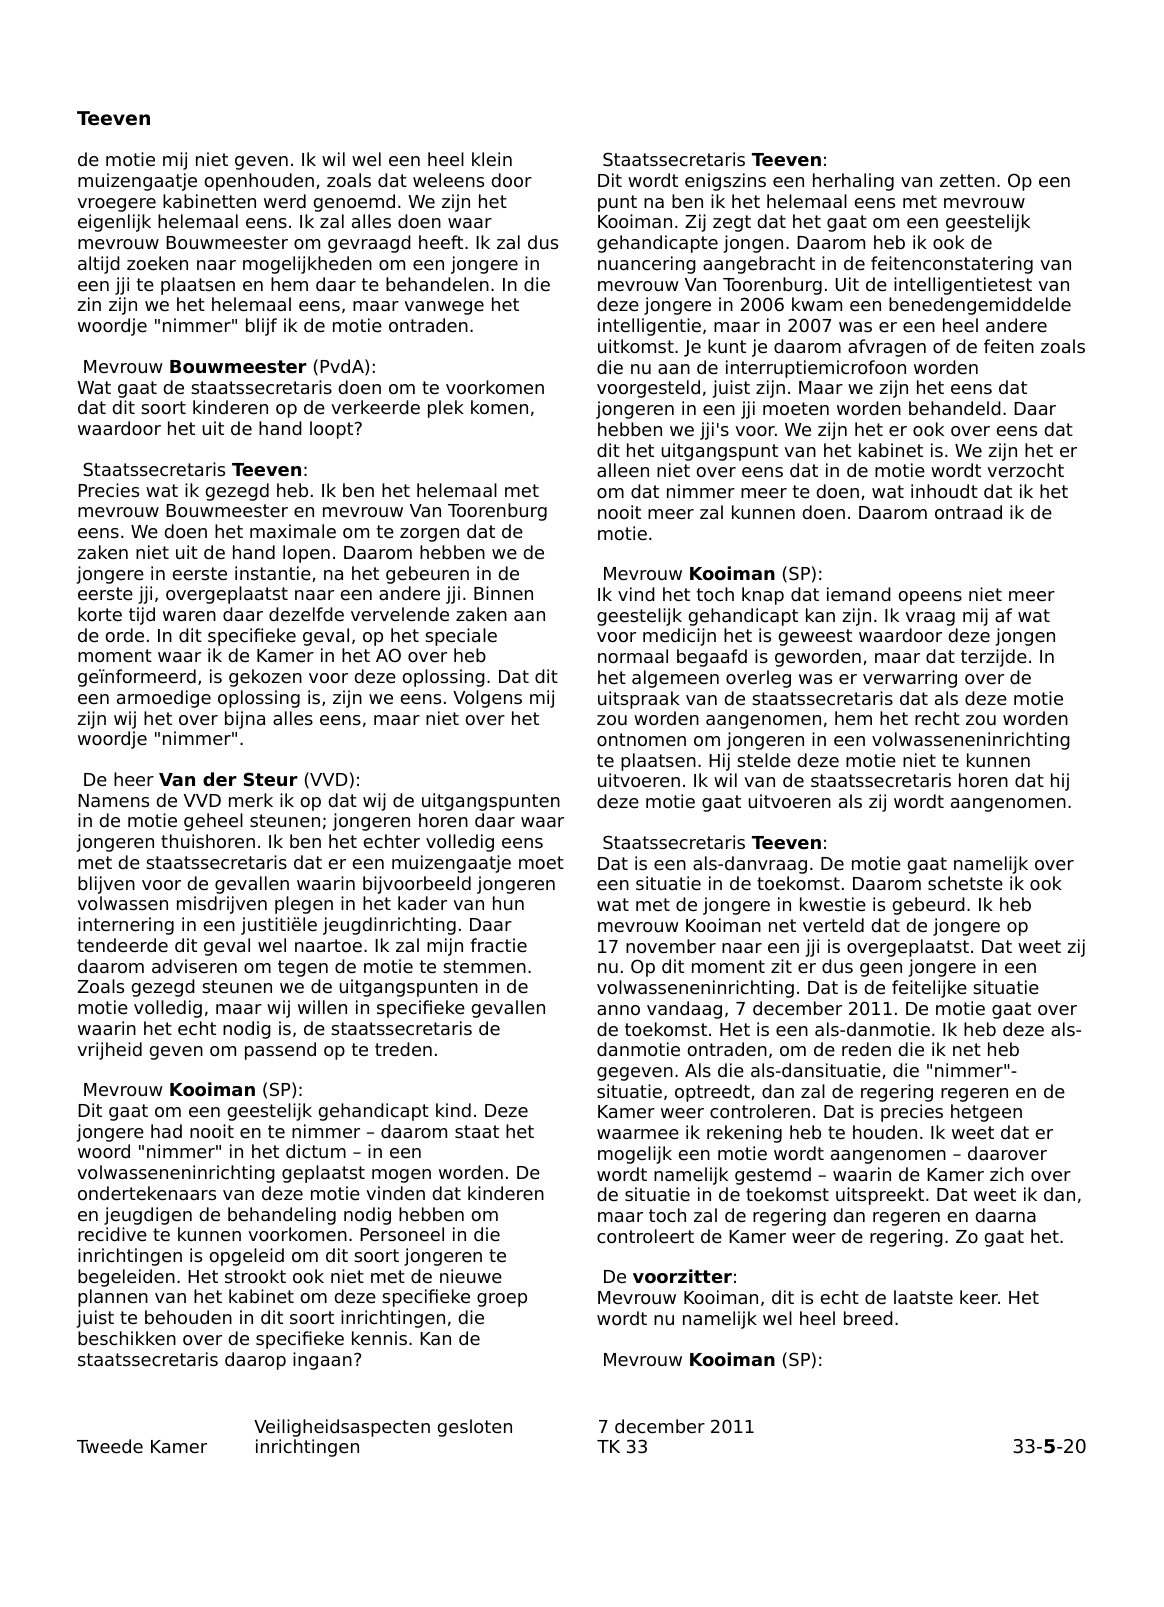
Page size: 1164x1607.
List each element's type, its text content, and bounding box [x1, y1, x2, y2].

text Dat is een als-danvraag. De motie gaat namelijk over een situatie in de toekomst. Daarom schetste ik ook wat met de jongere in kwestie is gebeurd. Ik heb mevrouw Kooiman net verteld dat de jongere op 17 november naar een jji is overgeplaatst. Dat weet zij nu. Op dit moment zit er dus geen jongere in een volwasseneninrichting. Dat is de feitelijke situatie anno vandaag, 7 december 2011. De motie gaat over de toekomst. Het is een als-danmotie. Ik heb deze als-danmotie ontraden, om de reden die ik net heb gegeven. Als die als-dansituatie, die "nimmer"-situatie, optreedt, dan zal de regering regeren en de Kamer weer controleren. Dat is precies hetgeen waarmee ik rekening heb te houden. Ik weet dat er mogelijk een motie wordt aangenomen – daarover wordt namelijk gestemd – waarin de Kamer zich over de situatie in de toekomst uitspreekt. Dat weet ik dan, maar toch zal de regering dan regeren en daarna controleert de Kamer weer de regering. Zo gaat het. [596, 853, 1087, 1247]
text Staatssecretaris Teeven: [596, 833, 1087, 853]
text De voorzitter: [596, 1267, 1087, 1288]
text Namens de VVD merk ik op dat wij de uitgangspunten in de motie geheel steunen; jongeren horen daar waar jongeren thuishoren. Ik ben het echter volledig eens met de staatssecretaris dat er een muizengaatje moet blijven voor de gevallen waarin bijvoorbeeld jongeren volwassen misdrijven plegen in het kader van hun internering in een justitiële jeugdinrichting. Daar tendeerde dit geval wel naartoe. Ik zal mijn fractie daarom adviseren om tegen de motie te stemmen. Zoals gezegd steunen we de uitgangspunten in de motie volledig, maar wij willen in specifieke gevallen waarin het echt nodig is, de staatssecretaris de vrijheid geven om passend op te treden. [77, 791, 567, 1060]
text Staatssecretaris Teeven: [596, 150, 1087, 171]
text Mevrouw Bouwmeester (PvdA): [77, 357, 567, 377]
text Precies wat ik gezegd heb. Ik ben het helemaal met mevrouw Bouwmeester en mevrouw Van Toorenburg eens. We doen het maximale om te zorgen dat de zaken niet uit de hand lopen. Daarom hebben we de jongere in eerste instantie, na het gebeuren in de eerste jji, overgeplaatst naar een andere jji. Binnen korte tijd waren daar dezelfde vervelende zaken aan de orde. In dit specifieke geval, op het speciale moment waar ik de Kamer in het AO over heb geïnformeerd, is gekozen voor deze oplossing. Dat dit een armoedige oplossing is, zijn we eens. Volgens mij zijn wij het over bijna alles eens, maar niet over het woordje "nimmer". [77, 480, 567, 750]
text de motie mij niet geven. Ik wil wel een heel klein muizengaatje openhouden, zoals dat weleens door vroegere kabinetten werd genoemd. We zijn het eigenlijk helemaal eens. Ik zal alles doen waar mevrouw Bouwmeester om gevraagd heeft. Ik zal dus altijd zoeken naar mogelijkheden om een jongere in een jji te plaatsen en hem daar te behandelen. In die zin zijn we het helemaal eens, maar vanwege het woordje "nimmer" blijf ik de motie ontraden. [77, 150, 567, 337]
text Mevrouw Kooiman (SP): [596, 1349, 1087, 1370]
text Ik vind het toch knap dat iemand opeens niet meer geestelijk gehandicapt kan zijn. Ik vraag mij af wat voor medicijn het is geweest waardoor deze jongen normaal begaafd is geworden, maar dat terzijde. In het algemeen overleg was er verwarring over de uitspraak van de staatssecretaris dat als deze motie zou worden aangenomen, hem het recht zou worden ontnomen om jongeren in een volwasseneninrichting te plaatsen. Hij stelde deze motie niet te kunnen uitvoeren. Ik wil van de staatssecretaris horen dat hij deze motie gaat uitvoeren als zij wordt aangenomen. [596, 585, 1087, 813]
text Mevrouw Kooiman (SP): [596, 564, 1087, 585]
text Mevrouw Kooiman (SP): [77, 1080, 567, 1101]
text Wat gaat de staatssecretaris doen om te voorkomen dat dit soort kinderen op de verkeerde plek komen, waardoor het uit de hand loopt? [77, 377, 567, 440]
text Mevrouw Kooiman, dit is echt de laatste keer. Het wordt nu namelijk wel heel breed. [596, 1288, 1087, 1329]
text Dit gaat om een geestelijk gehandicapt kind. Deze jongere had nooit en te nimmer – daarom staat het woord "nimmer" in het dictum – in een volwasseneninrichting geplaatst mogen worden. De ondertekenaars van deze motie vinden dat kinderen en jeugdigen de behandeling nodig hebben om recidive te kunnen voorkomen. Personeel in die inrichtingen is opgeleid om dit soort jongeren te begeleiden. Het strookt ook niet met de nieuwe plannen van het kabinet om deze specifieke groep juist te behouden in dit soort inrichtingen, die beschikken over de specifieke kennis. Kan de staatssecretaris daarop ingaan? [77, 1101, 567, 1370]
text Staatssecretaris Teeven: [77, 460, 567, 480]
text De heer Van der Steur (VVD): [77, 770, 567, 791]
text Dit wordt enigszins een herhaling van zetten. Op een punt na ben ik het helemaal eens met mevrouw Kooiman. Zij zegt dat het gaat om een geestelijk gehandicapte jongen. Daarom heb ik ook de nuancering aangebracht in de feitenconstatering van mevrouw Van Toorenburg. Uit de intelligentietest van deze jongere in 2006 kwam een benedengemiddelde intelligentie, maar in 2007 was er een heel andere uitkomst. Je kunt je daarom afvragen of de feiten zoals die nu aan de interruptiemicrofoon worden voorgesteld, juist zijn. Maar we zijn het eens dat jongeren in een jji moeten worden behandeld. Daar hebben we jji's voor. We zijn het er ook over eens dat dit het uitgangspunt van het kabinet is. We zijn het er alleen niet over eens dat in de motie wordt verzocht om dat nimmer meer te doen, wat inhoudt dat ik het nooit meer zal kunnen doen. Daarom ontraad ik de motie. [596, 171, 1087, 544]
